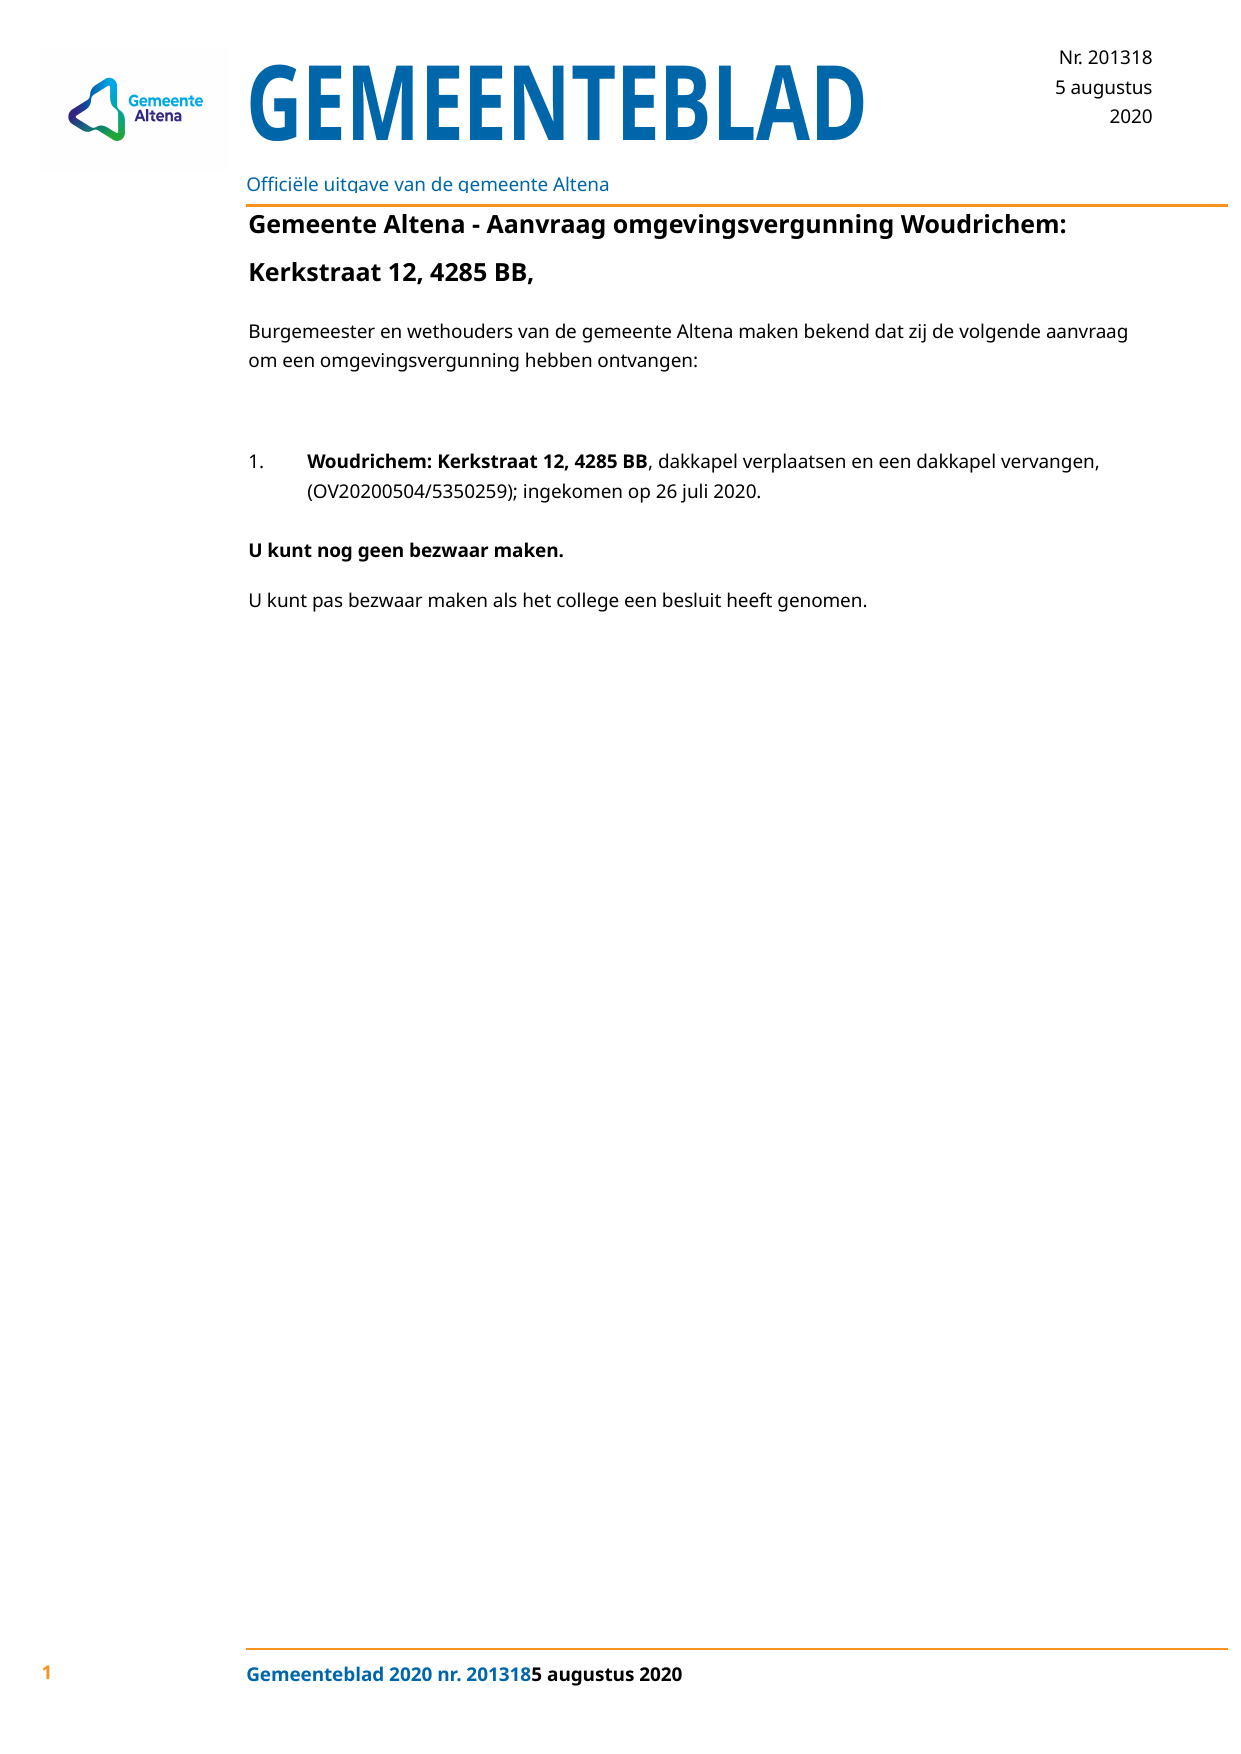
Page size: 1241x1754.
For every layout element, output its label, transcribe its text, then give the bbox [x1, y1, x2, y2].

text Gemeente Altena - Aanvraag omgevingsvergunning Woudrichem: Kerkstraat 12, 4285 BB, [248, 207, 1152, 288]
picture [41, 47, 231, 172]
text U kunt pas bezwaar maken als het college een besluit heeft genomen. [248, 587, 1152, 613]
list Woudrichem: Kerkstraat 12, 4285 BB, dakkapel verplaatsen en een dakkapel vervangen, (OV20200504/5350259); ingekomen op 26 juli 2020. [248, 448, 1152, 504]
text U kunt nog geen bezwaar maken. [248, 537, 1152, 563]
text Burgemeester en wethouders van de gemeente Altena maken bekend dat zij de volgende aanvraag om een omgevingsvergunning hebben ontvangen: [248, 318, 1152, 373]
